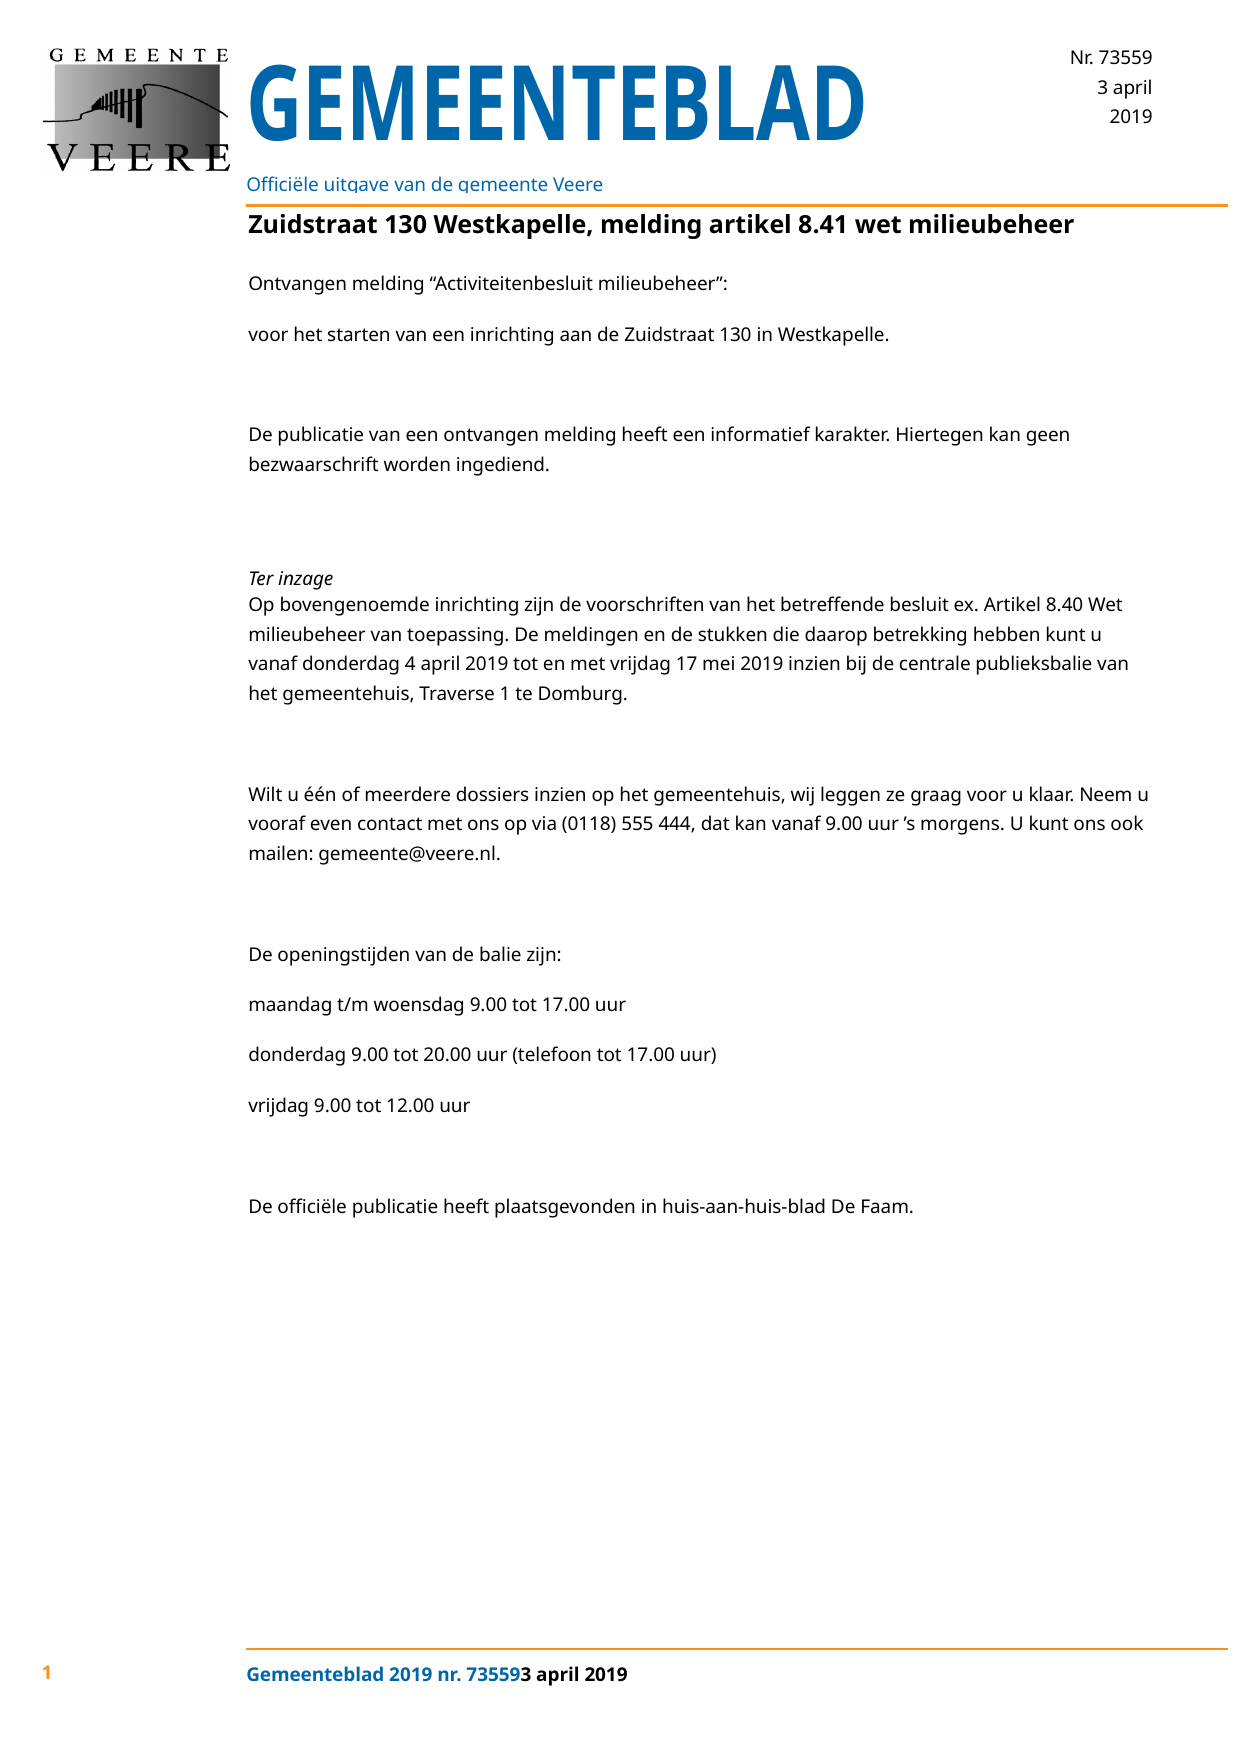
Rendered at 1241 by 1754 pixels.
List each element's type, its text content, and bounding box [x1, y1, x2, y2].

text Zuidstraat 130 Westkapelle, melding artikel 8.41 wet milieubeheer [248, 207, 1152, 241]
text De officiële publicatie heeft plaatsgevonden in huis-aan-huis-blad De Faam. [248, 1193, 1152, 1219]
text donderdag 9.00 tot 20.00 uur (telefoon tot 17.00 uur) [248, 1042, 1152, 1067]
text De openingstijden van de balie zijn: [248, 941, 1152, 967]
text De publicatie van een ontvangen melding heeft een informatief karakter. Hiertegen kan geen bezwaarschrift worden ingediend. [248, 422, 1152, 477]
text Ter inzage [248, 566, 1152, 591]
text Op bovengenoemde inrichting zijn de voorschriften van het betreffende besluit ex. Artikel 8.40 Wet milieubeheer van toepassing. De meldingen en de stukken die daarop betrekking hebben kunt u vanaf donderdag 4 april 2019 tot en met vrijdag 17 mei 2019 inzien bij de centrale publieksbalie van het gemeentehuis, Traverse 1 te Domburg. [248, 591, 1152, 706]
text voor het starten van een inrichting aan de Zuidstraat 130 in Westkapelle. [248, 321, 1152, 346]
text vrijdag 9.00 tot 12.00 uur [248, 1092, 1152, 1118]
text Ontvangen melding “Activiteitenbesluit milieubeheer”: [248, 270, 1152, 296]
text maandag t/m woensdag 9.00 tot 17.00 uur [248, 991, 1152, 1017]
text Wilt u één of meerdere dossiers inzien op het gemeentehuis, wij leggen ze graag voor u klaar. Neem u vooraf even contact met ons op via (0118) 555 444, dat kan vanaf 9.00 uur ’s morgens. U kunt ons ook mailen: gemeente@veere.nl. [248, 781, 1152, 866]
picture [41, 47, 231, 172]
